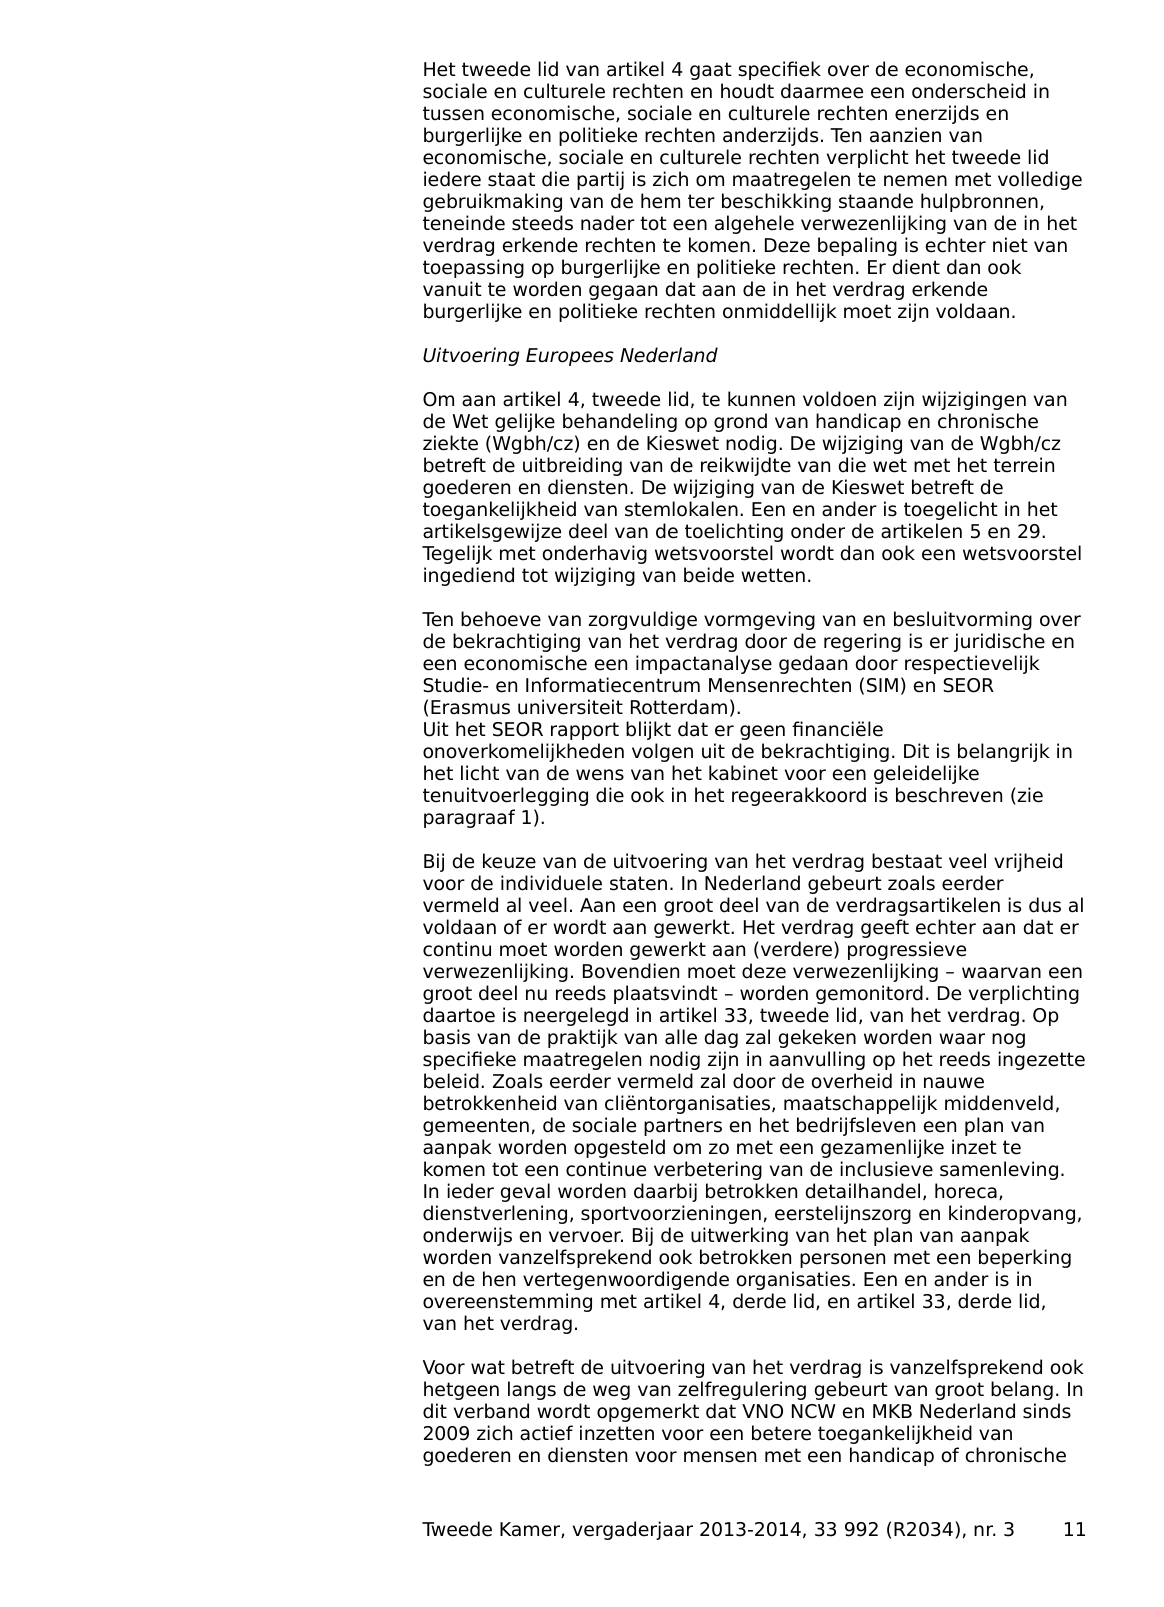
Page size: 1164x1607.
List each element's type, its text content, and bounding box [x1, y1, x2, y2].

text Ten behoeve van zorgvuldige vormgeving van en besluitvorming over de bekrachtiging van het verdrag door de regering is er juridische en een economische een impactanalyse gedaan door respectievelijk Studie- en Informatiecentrum Mensenrechten (SIM) en SEOR (Erasmus universiteit Rotterdam). [422, 609, 1087, 719]
subtitle Uitvoering Europees Nederland [422, 345, 1087, 367]
text Om aan artikel 4, tweede lid, te kunnen voldoen zijn wijzigingen van de Wet gelijke behandeling op grond van handicap en chronische ziekte (Wgbh/cz) en de Kieswet nodig. De wijziging van de Wgbh/cz betreft de uitbreiding van de reikwijdte van die wet met het terrein goederen en diensten. De wijziging van de Kieswet betreft de toegankelijkheid van stemlokalen. Een en ander is toegelicht in het artikelsgewijze deel van de toelichting onder de artikelen 5 en 29. Tegelijk met onderhavig wetsvoorstel wordt dan ook een wetsvoorstel ingediend tot wijziging van beide wetten. [422, 389, 1087, 587]
text Uit het SEOR rapport blijkt dat er geen financiële onoverkomelijkheden volgen uit de bekrachtiging. Dit is belangrijk in het licht van de wens van het kabinet voor een geleidelijke tenuitvoerlegging die ook in het regeerakkoord is beschreven (zie paragraaf 1). [422, 719, 1087, 829]
text Voor wat betreft de uitvoering van het verdrag is vanzelfsprekend ook hetgeen langs de weg van zelfregulering gebeurt van groot belang. In dit verband wordt opgemerkt dat VNO NCW en MKB Nederland sinds 2009 zich actief inzetten voor een betere toegankelijkheid van goederen en diensten voor mensen met een handicap of chronische [422, 1357, 1087, 1467]
text Bij de keuze van de uitvoering van het verdrag bestaat veel vrijheid voor de individuele staten. In Nederland gebeurt zoals eerder vermeld al veel. Aan een groot deel van de verdragsartikelen is dus al voldaan of er wordt aan gewerkt. Het verdrag geeft echter aan dat er continu moet worden gewerkt aan (verdere) progressieve verwezenlijking. Bovendien moet deze verwezenlijking – waarvan een groot deel nu reeds plaatsvindt – worden gemonitord. De verplichting daartoe is neergelegd in artikel 33, tweede lid, van het verdrag. Op basis van de praktijk van alle dag zal gekeken worden waar nog specifieke maatregelen nodig zijn in aanvulling op het reeds ingezette beleid. Zoals eerder vermeld zal door de overheid in nauwe betrokkenheid van cliëntorganisaties, maatschappelijk middenveld, gemeenten, de sociale partners en het bedrijfsleven een plan van aanpak worden opgesteld om zo met een gezamenlijke inzet te komen tot een continue verbetering van de inclusieve samenleving. In ieder geval worden daarbij betrokken detailhandel, horeca, dienstverlening, sportvoorzieningen, eerstelijnszorg en kinderopvang, onderwijs en vervoer. Bij de uitwerking van het plan van aanpak worden vanzelfsprekend ook betrokken personen met een beperking en de hen vertegenwoordigende organisaties. Een en ander is in overeenstemming met artikel 4, derde lid, en artikel 33, derde lid, van het verdrag. [422, 851, 1087, 1335]
text Het tweede lid van artikel 4 gaat specifiek over de economische, sociale en culturele rechten en houdt daarmee een onderscheid in tussen economische, sociale en culturele rechten enerzijds en burgerlijke en politieke rechten anderzijds. Ten aanzien van economische, sociale en culturele rechten verplicht het tweede lid iedere staat die partij is zich om maatregelen te nemen met volledige gebruikmaking van de hem ter beschikking staande hulpbronnen, teneinde steeds nader tot een algehele verwezenlijking van de in het verdrag erkende rechten te komen. Deze bepaling is echter niet van toepassing op burgerlijke en politieke rechten. Er dient dan ook vanuit te worden gegaan dat aan de in het verdrag erkende burgerlijke en politieke rechten onmiddellijk moet zijn voldaan. [422, 59, 1087, 323]
